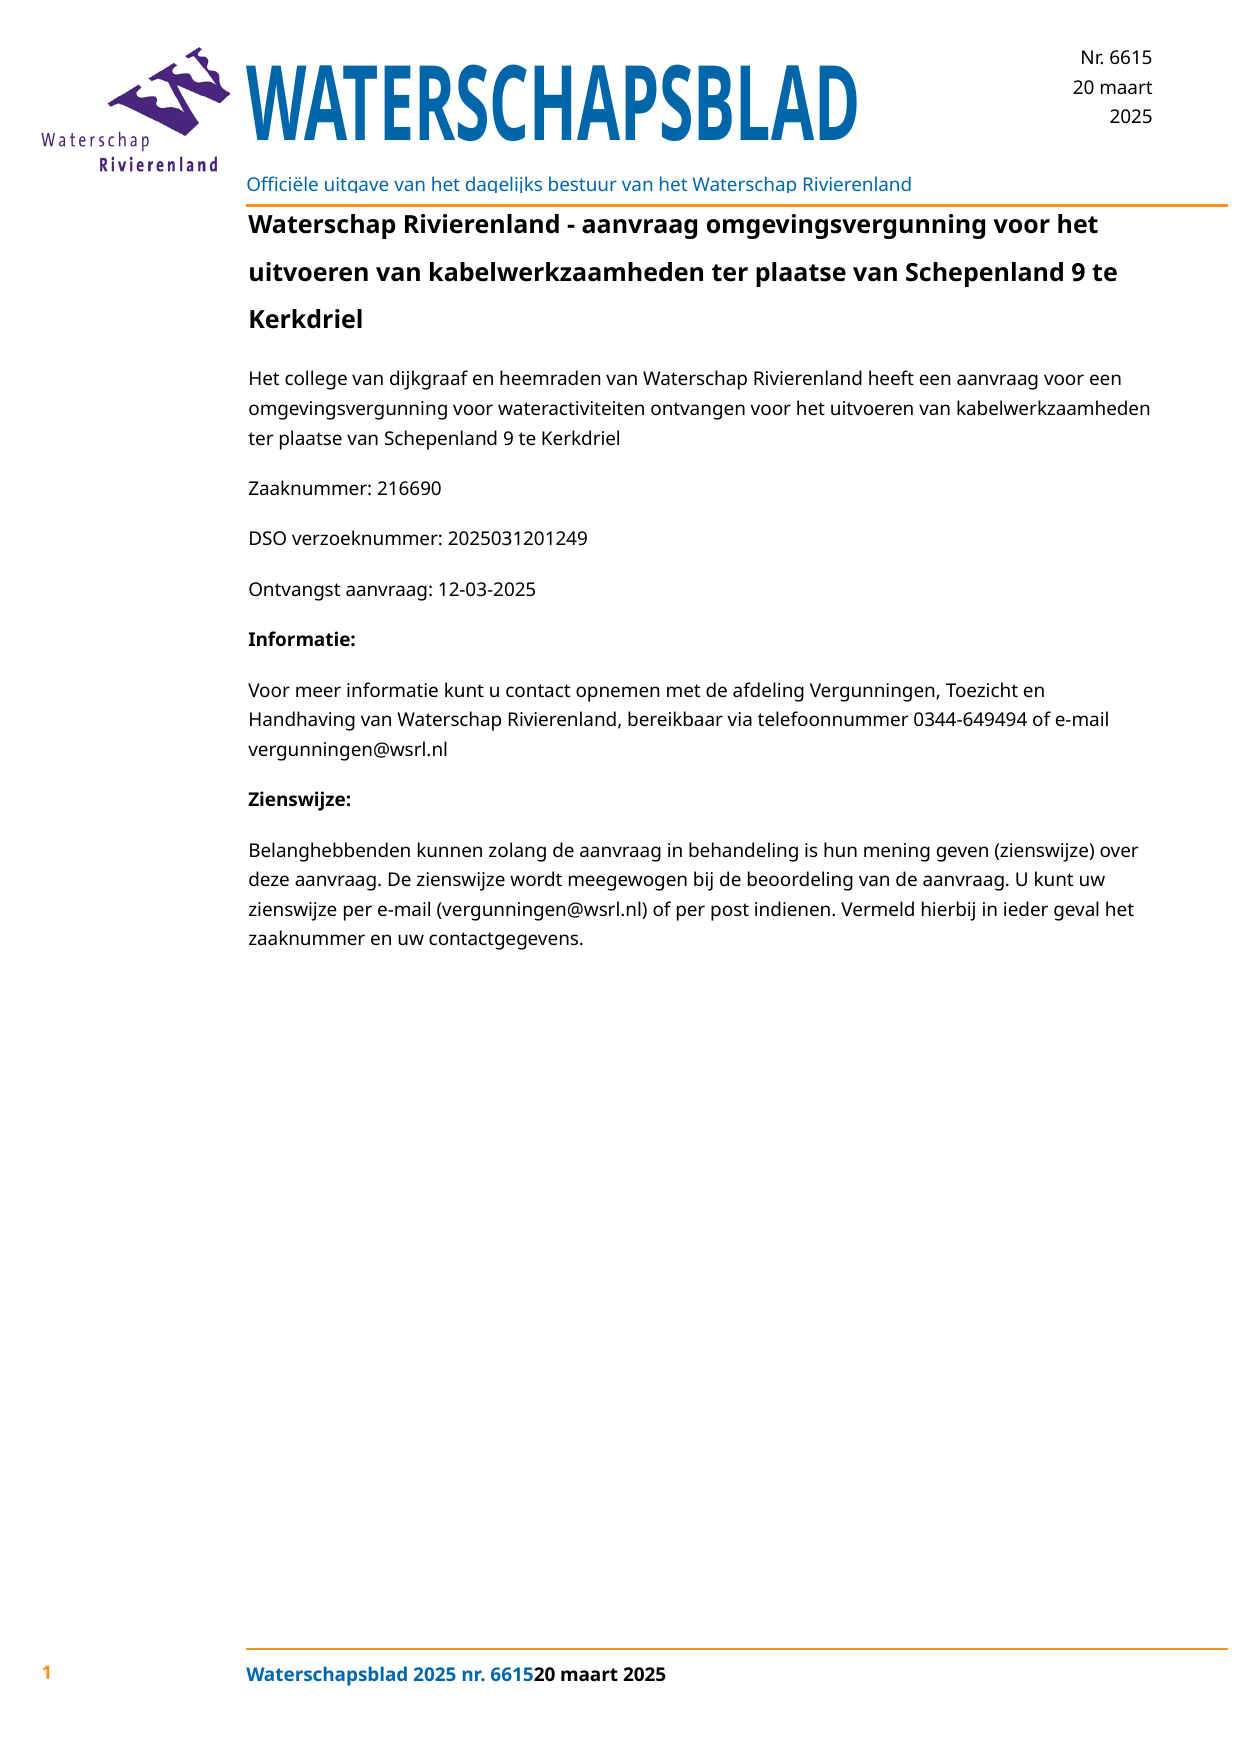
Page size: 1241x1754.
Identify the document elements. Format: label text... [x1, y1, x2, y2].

text Voor meer informatie kunt u contact opnemen met de afdeling Vergunningen, Toezicht en Handhaving van Waterschap Rivierenland, bereikbaar via telefoonnummer 0344-649494 of e-mail vergunningen@wsrl.nl [248, 677, 1152, 762]
text DSO verzoeknummer: 2025031201249 [248, 526, 1152, 551]
picture [41, 47, 231, 172]
text Zaaknummer: 216690 [248, 475, 1152, 501]
text Het college van dijkgraaf en heemraden van Waterschap Rivierenland heeft een aanvraag voor een omgevingsvergunning voor wateractiviteiten ontvangen voor het uitvoeren van kabelwerkzaamheden ter plaatse van Schepenland 9 te Kerkdriel [248, 366, 1152, 450]
text Informatie: [248, 626, 1152, 652]
text Zienswijze: [248, 786, 1152, 812]
text Ontvangst aanvraag: 12-03-2025 [248, 576, 1152, 602]
text Waterschap Rivierenland - aanvraag omgevingsvergunning voor het uitvoeren van kabelwerkzaamheden ter plaatse van Schepenland 9 te Kerkdriel [248, 207, 1152, 336]
text Belanghebbenden kunnen zolang de aanvraag in behandeling is hun mening geven (zienswijze) over deze aanvraag. De zienswijze wordt meegewogen bij de beoordeling van de aanvraag. U kunt uw zienswijze per e-mail (vergunningen@wsrl.nl) of per post indienen. Vermeld hierbij in ieder geval het zaaknummer en uw contactgegevens. [248, 837, 1152, 951]
